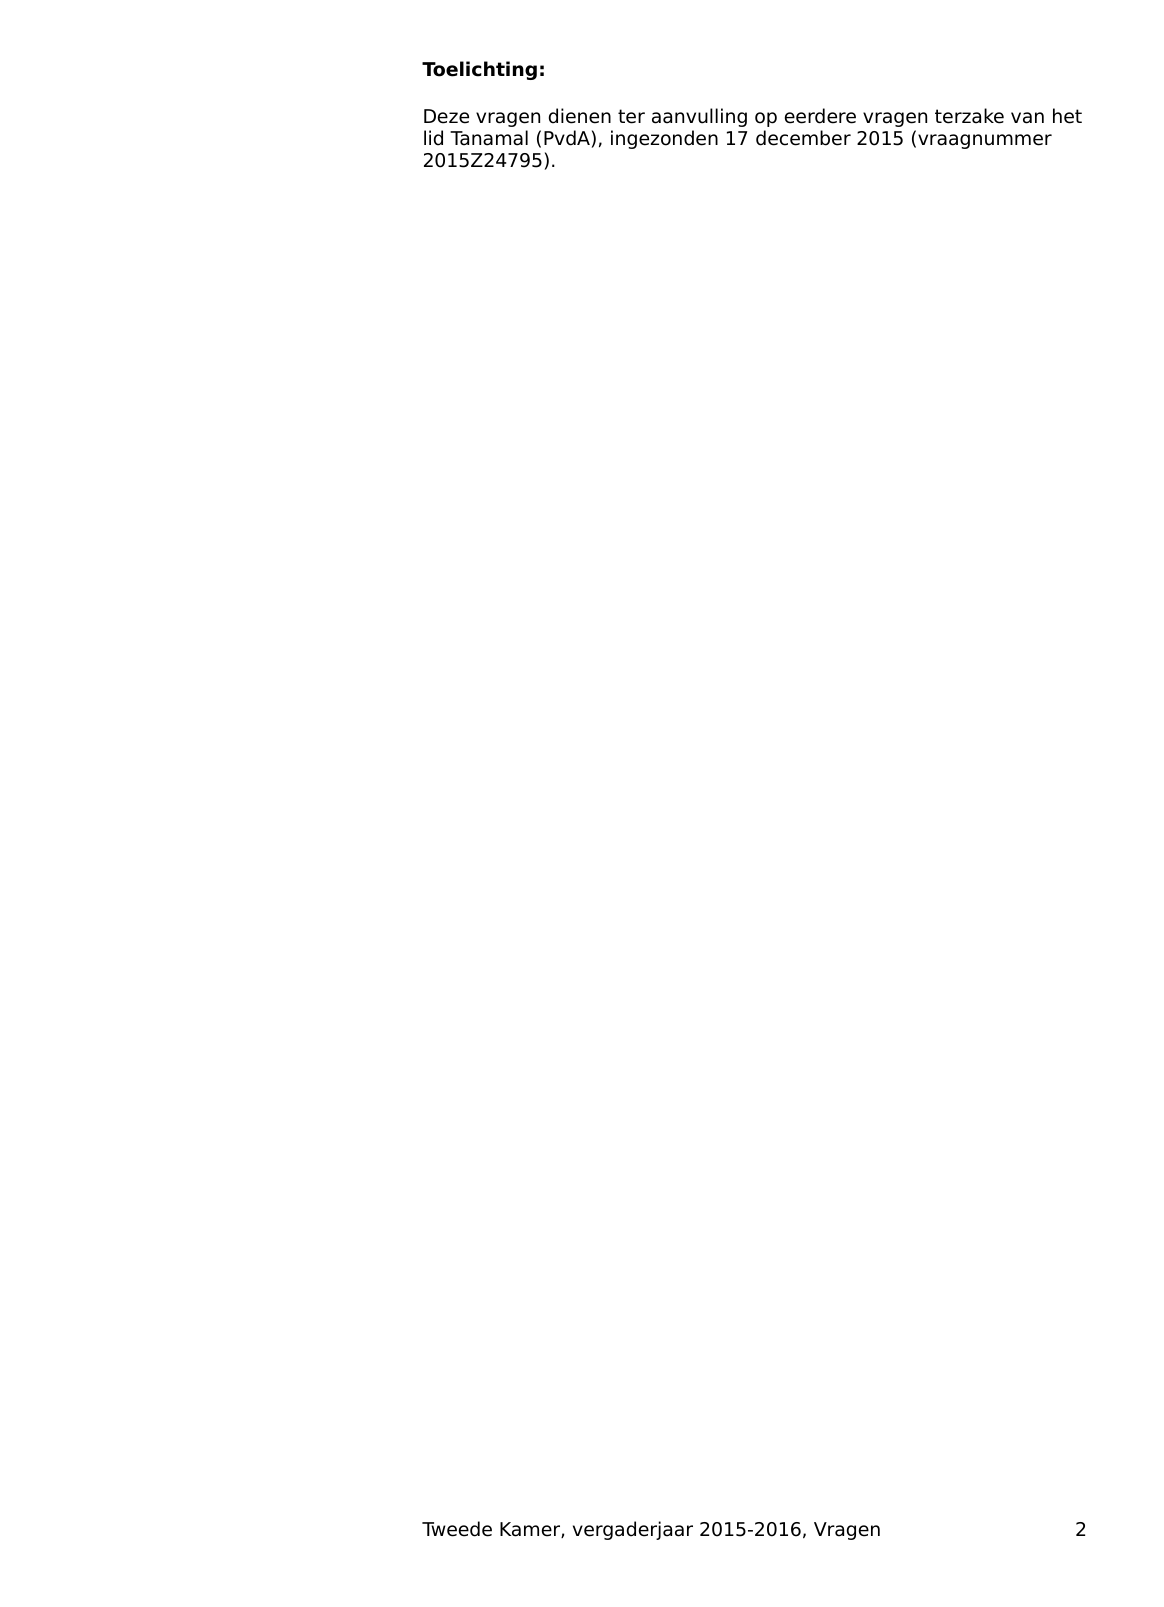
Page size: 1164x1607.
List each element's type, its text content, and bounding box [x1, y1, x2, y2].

subtitle Toelichting: [422, 59, 1087, 81]
text Deze vragen dienen ter aanvulling op eerdere vragen terzake van het lid Tanamal (PvdA), ingezonden 17 december 2015 (vraagnummer 2015Z24795). [422, 106, 1087, 172]
